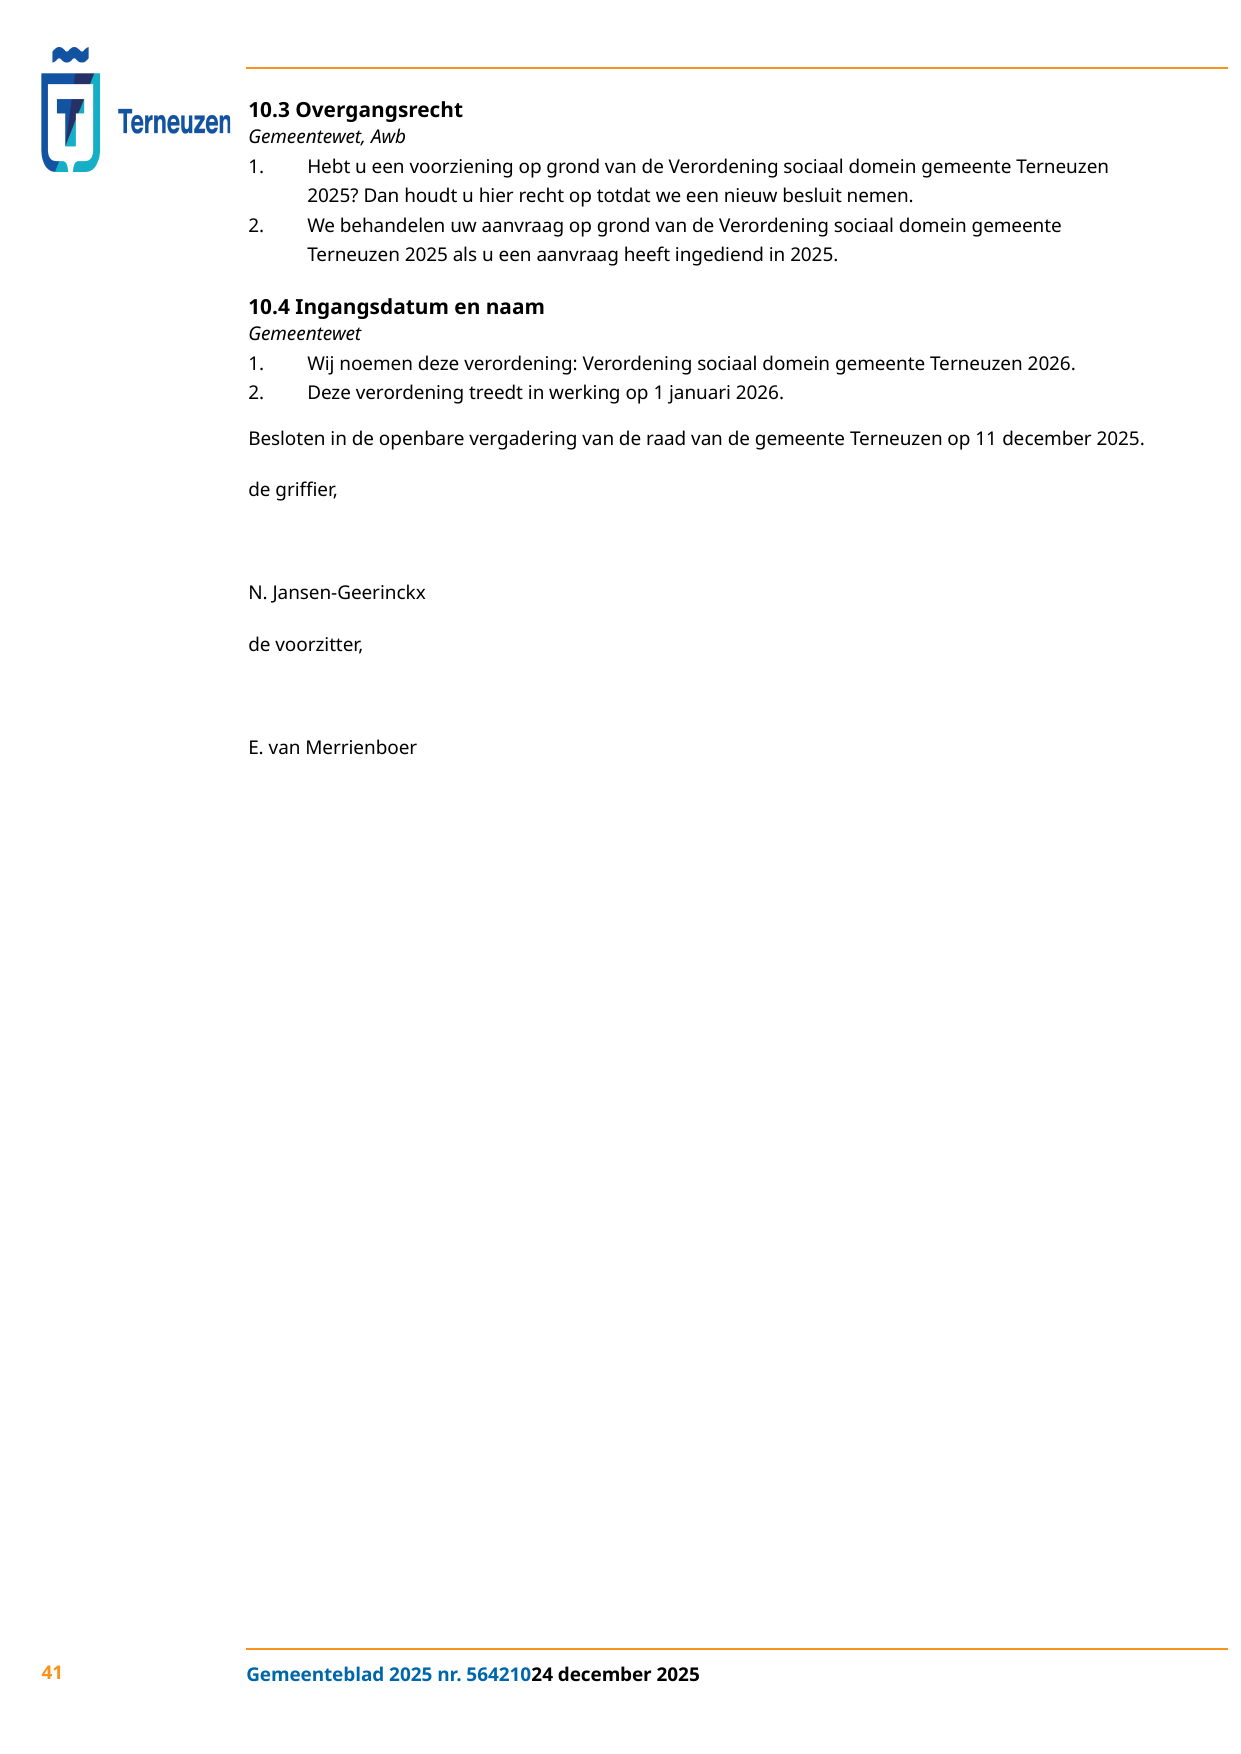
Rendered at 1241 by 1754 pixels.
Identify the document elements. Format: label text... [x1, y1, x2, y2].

text Besloten in de openbare vergadering van de raad van de gemeente Terneuzen op 11 december 2025. [248, 425, 1152, 451]
list Hebt u een voorziening op grond van de Verordening sociaal domein gemeente Terneuzen 2025? Dan houdt u hier recht op totdat we een nieuw besluit nemen. [248, 153, 1152, 208]
list Wij noemen deze verordening: Verordening sociaal domein gemeente Terneuzen 2026. [248, 350, 1152, 376]
text de voorzitter, [248, 631, 1152, 657]
list We behandelen uw aanvraag op grond van de Verordening sociaal domein gemeente Terneuzen 2025 als u een aanvraag heeft ingediend in 2025. [248, 212, 1152, 267]
text Gemeentewet [248, 320, 1152, 346]
text Gemeentewet, Awb [248, 123, 1152, 149]
text E. van Merrienboer [248, 734, 1152, 760]
picture [41, 47, 231, 172]
list Deze verordening treedt in werking op 1 januari 2026. [248, 379, 1152, 405]
text de griffier, [248, 477, 1152, 502]
text N. Jansen-Geerinckx [248, 579, 1152, 605]
text 10.4 Ingangsdatum en naam [248, 292, 1152, 320]
text 10.3 Overgangsrecht [248, 95, 1152, 123]
